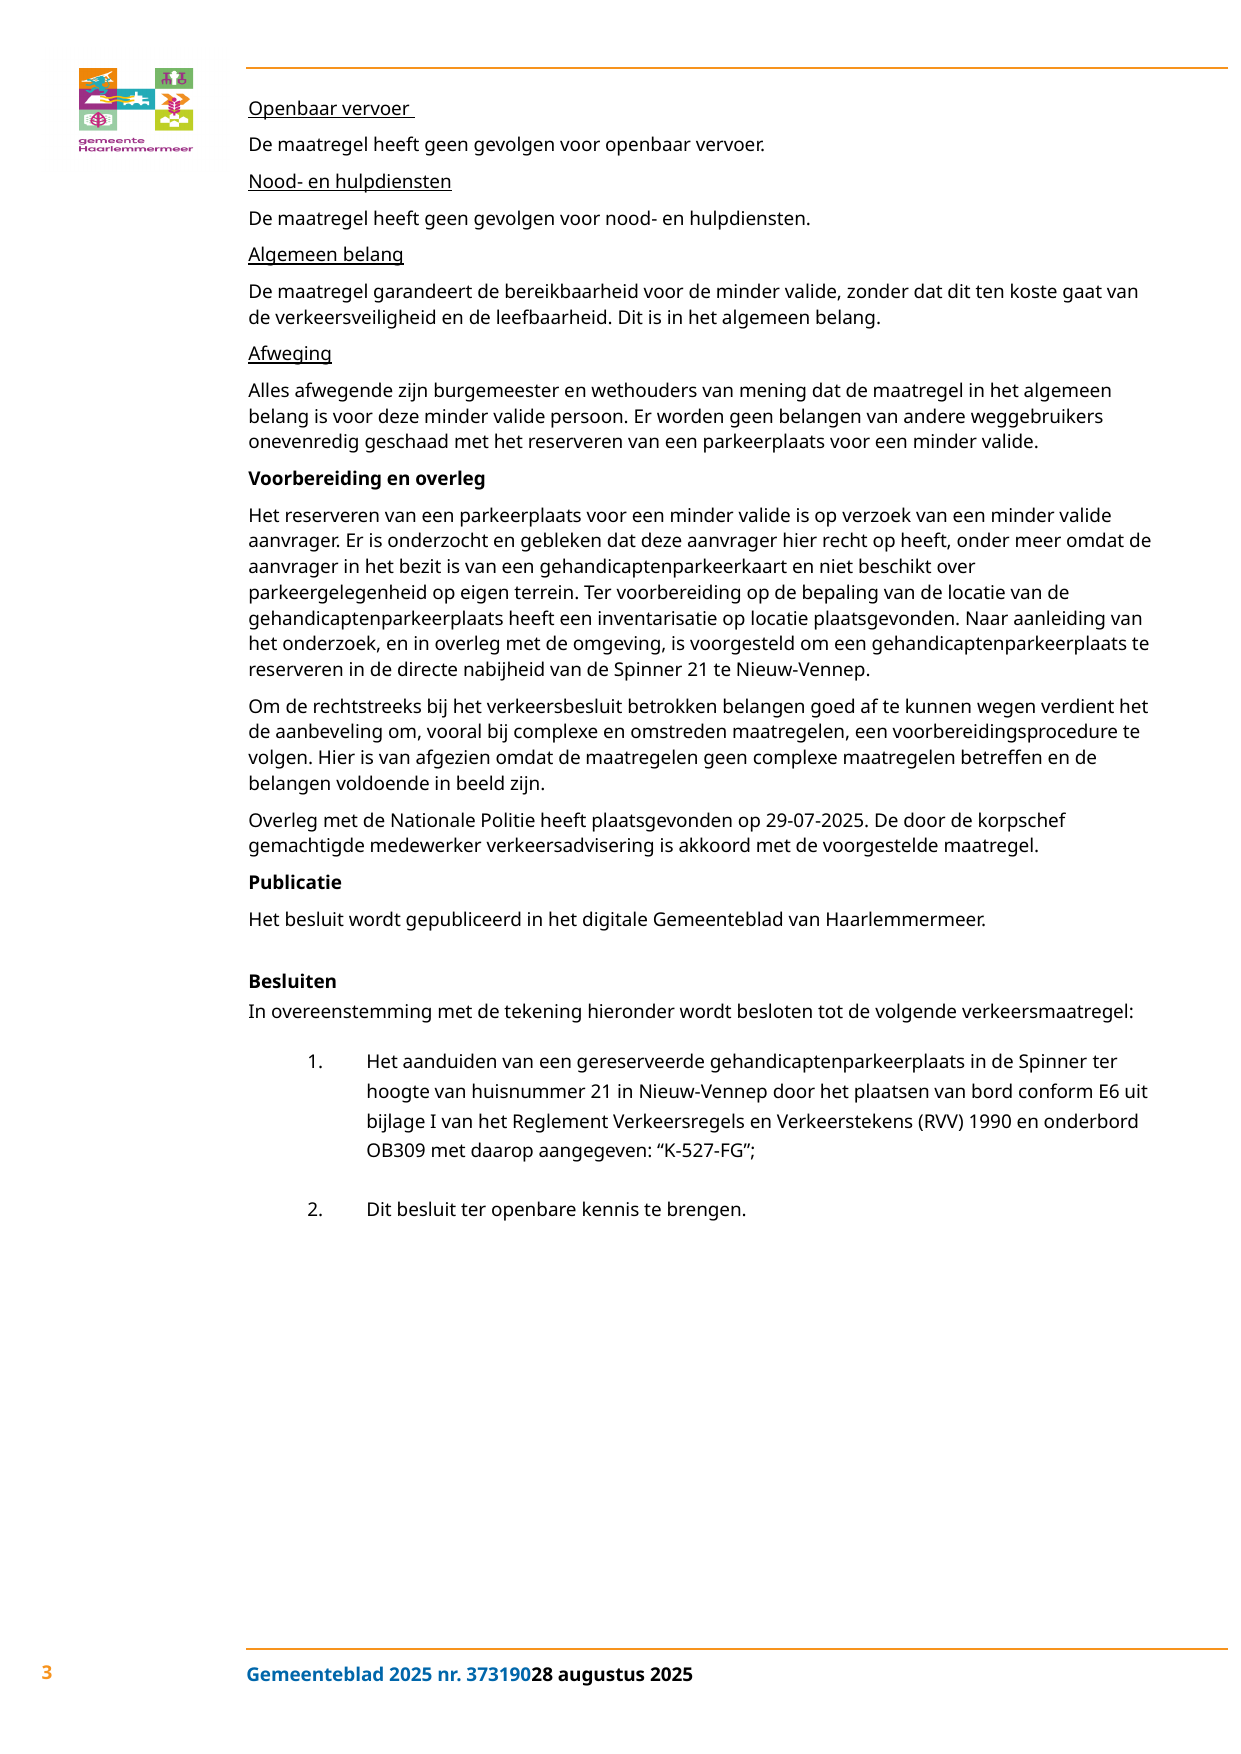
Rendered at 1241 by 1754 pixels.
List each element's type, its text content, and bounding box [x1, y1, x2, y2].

text Algemeen belang [248, 241, 1152, 267]
text Het besluit wordt gepubliceerd in het digitale Gemeenteblad van Haarlemmermeer. [248, 906, 1152, 932]
text De maatregel garandeert de bereikbaarheid voor de minder valide, zonder dat dit ten koste gaat van de verkeersveiligheid en de leefbaarheid. Dit is in het algemeen belang. [248, 278, 1152, 329]
text De maatregel heeft geen gevolgen voor nood- en hulpdiensten. [248, 205, 1152, 231]
text In overeenstemming met de tekening hieronder wordt besloten tot de volgende verkeersmaatregel: [248, 998, 1152, 1024]
text Besluiten [248, 969, 1152, 994]
list Dit besluit ter openbare kennis te brengen. [307, 1197, 1152, 1222]
text Afweging [248, 341, 1152, 366]
text Overleg met de Nationale Politie heeft plaatsgevonden op 29-07-2025. De door de korpschef gemachtigde medewerker verkeersadvisering is akkoord met de voorgestelde maatregel. [248, 807, 1152, 858]
text Om de rechtstreeks bij het verkeersbesluit betrokken belangen goed af te kunnen wegen verdient het de aanbeveling om, vooral bij complexe en omstreden maatregelen, een voorbereidingsprocedure te volgen. Hier is van afgezien omdat de maatregelen geen complexe maatregelen betreffen en de belangen voldoende in beeld zijn. [248, 693, 1152, 796]
text Nood- en hulpdiensten [248, 168, 1152, 194]
text De maatregel heeft geen gevolgen voor openbaar vervoer. [248, 131, 1152, 157]
text Openbaar vervoer [248, 95, 1152, 121]
text Publicatie [248, 869, 1152, 895]
text Voorbereiding en overleg [248, 465, 1152, 491]
list Het aanduiden van een gereserveerde gehandicaptenparkeerplaats in de Spinner ter hoogte van huisnummer 21 in Nieuw-Vennep door het plaatsen van bord conform E6 uit bijlage I van het Reglement Verkeersregels en Verkeerstekens (RVV) 1990 en onderbord OB309 met daarop aangegeven: “K-527-FG”; [307, 1049, 1152, 1163]
text Alles afwegende zijn burgemeester en wethouders van mening dat de maatregel in het algemeen belang is voor deze minder valide persoon. Er worden geen belangen van andere weggebruikers onevenredig geschaad met het reserveren van een parkeerplaats voor een minder valide. [248, 377, 1152, 454]
text Het reserveren van een parkeerplaats voor een minder valide is op verzoek van een minder valide aanvrager. Er is onderzocht en gebleken dat deze aanvrager hier recht op heeft, onder meer omdat de aanvrager in het bezit is van een gehandicaptenparkeerkaart en niet beschikt over parkeergelegenheid op eigen terrein. Ter voorbereiding op de bepaling van de locatie van de gehandicaptenparkeerplaats heeft een inventarisatie op locatie plaatsgevonden. Naar aanleiding van het onderzoek, en in overleg met de omgeving, is voorgesteld om een gehandicaptenparkeerplaats te reserveren in de directe nabijheid van de Spinner 21 te Nieuw-Vennep. [248, 502, 1152, 682]
picture [41, 47, 231, 172]
